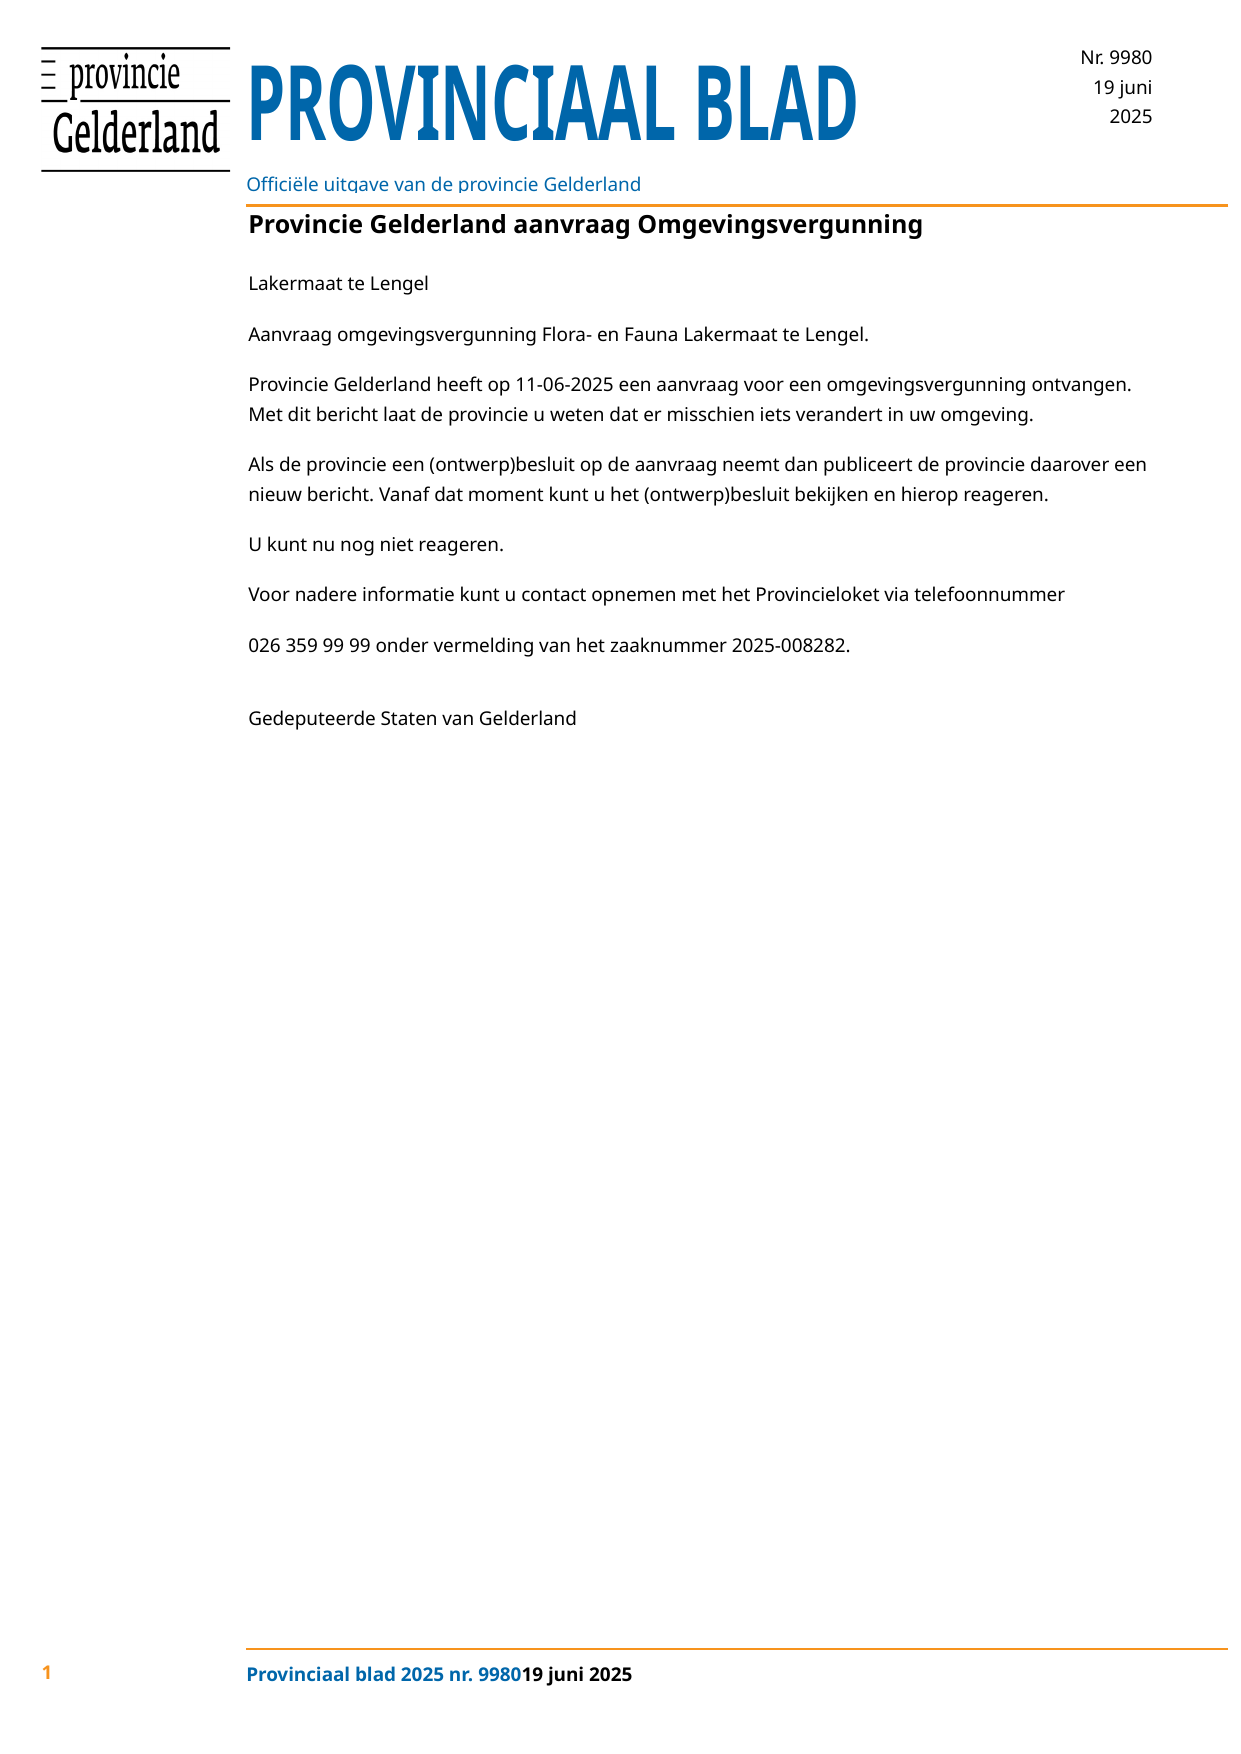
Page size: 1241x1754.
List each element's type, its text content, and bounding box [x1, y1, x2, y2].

text Aanvraag omgevingsvergunning Flora- en Fauna Lakermaat te Lengel. [248, 321, 1152, 346]
text U kunt nu nog niet reageren. [248, 531, 1152, 557]
text Provincie Gelderland aanvraag Omgevingsvergunning [248, 207, 1152, 241]
text 026 359 99 99 onder vermelding van het zaaknummer 2025-008282. [248, 632, 1152, 658]
text Voor nadere informatie kunt u contact opnemen met het Provincieloket via telefoonnummer [248, 582, 1152, 607]
text Gedeputeerde Staten van Gelderland [248, 706, 1152, 731]
text Provincie Gelderland heeft op 11-06-2025 een aanvraag voor een omgevingsvergunning ontvangen. Met dit bericht laat de provincie u weten dat er misschien iets verandert in uw omgeving. [248, 371, 1152, 426]
text Als de provincie een (ontwerp)besluit op de aanvraag neemt dan publiceert de provincie daarover een nieuw bericht. Vanaf dat moment kunt u het (ontwerp)besluit bekijken en hierop reageren. [248, 451, 1152, 506]
picture [41, 47, 231, 172]
text Lakermaat te Lengel [248, 270, 1152, 296]
